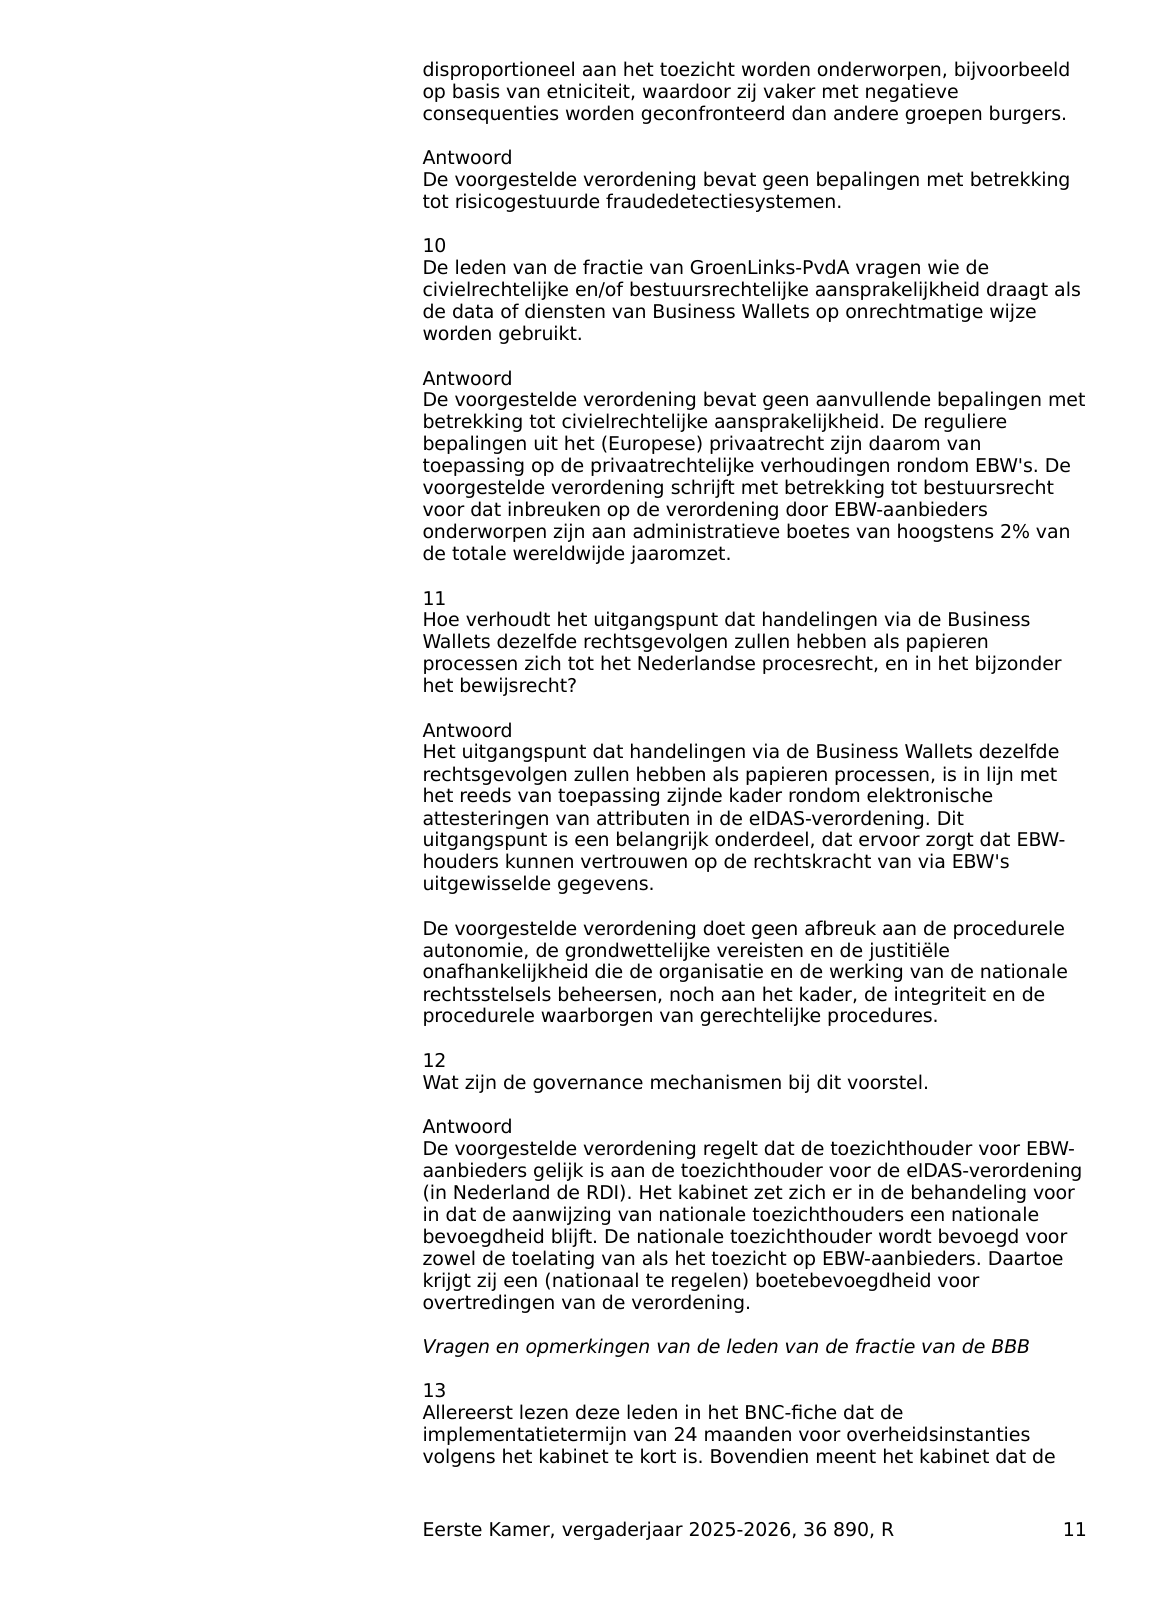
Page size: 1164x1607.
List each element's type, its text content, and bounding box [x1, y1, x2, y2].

text Hoe verhoudt het uitgangspunt dat handelingen via de Business Wallets dezelfde rechtsgevolgen zullen hebben als papieren processen zich tot het Nederlandse procesrecht, en in het bijzonder het bewijsrecht? [422, 609, 1087, 697]
text Wat zijn de governance mechanismen bij dit voorstel. [422, 1072, 1087, 1093]
text De voorgestelde verordening regelt dat de toezichthouder voor EBW-aanbieders gelijk is aan de toezichthouder voor de eIDAS-verordening (in Nederland de RDI). Het kabinet zet zich er in de behandeling voor in dat de aanwijzing van nationale toezichthouders een nationale bevoegdheid blijft. De nationale toezichthouder wordt bevoegd voor zowel de toelating van als het toezicht op EBW-aanbieders. Daartoe krijgt zij een (nationaal te regelen) boetebevoegdheid voor overtredingen van de verordening. [422, 1138, 1087, 1313]
text Antwoord [422, 367, 1087, 389]
text Antwoord [422, 1116, 1087, 1138]
text 13 [422, 1380, 1087, 1402]
text disproportioneel aan het toezicht worden onderworpen, bijvoorbeeld op basis van etniciteit, waardoor zij vaker met negatieve consequenties worden geconfronteerd dan andere groepen burgers. [422, 59, 1087, 125]
text 12 [422, 1049, 1087, 1072]
text Allereerst lezen deze leden in het BNC-fiche dat de implementatietermijn van 24 maanden voor overheidsinstanties volgens het kabinet te kort is. Bovendien meent het kabinet dat de [422, 1402, 1087, 1468]
text Antwoord [422, 147, 1087, 169]
text De voorgestelde verordening bevat geen bepalingen met betrekking tot risicogestuurde fraudedetectiesystemen. [422, 169, 1087, 213]
text De voorgestelde verordening bevat geen aanvullende bepalingen met betrekking tot civielrechtelijke aansprakelijkheid. De reguliere bepalingen uit het (Europese) privaatrecht zijn daarom van toepassing op de privaatrechtelijke verhoudingen rondom EBW's. De voorgestelde verordening schrijft met betrekking tot bestuursrecht voor dat inbreuken op de verordening door EBW-aanbieders onderworpen zijn aan administratieve boetes van hoogstens 2% van de totale wereldwijde jaaromzet. [422, 389, 1087, 565]
text Het uitgangspunt dat handelingen via de Business Wallets dezelfde rechtsgevolgen zullen hebben als papieren processen, is in lijn met het reeds van toepassing zijnde kader rondom elektronische attesteringen van attributen in de eIDAS-verordening. Dit uitgangspunt is een belangrijk onderdeel, dat ervoor zorgt dat EBW-houders kunnen vertrouwen op de rechtskracht van via EBW's uitgewisselde gegevens. [422, 741, 1087, 895]
text De voorgestelde verordening doet geen afbreuk aan de procedurele autonomie, de grondwettelijke vereisten en de justitiële onafhankelijkheid die de organisatie en de werking van de nationale rechtsstelsels beheersen, noch aan het kader, de integriteit en de procedurele waarborgen van gerechtelijke procedures. [422, 917, 1087, 1027]
text 11 [422, 587, 1087, 609]
subtitle Vragen en opmerkingen van de leden van de fractie van de BBB [422, 1336, 1087, 1358]
text 10 [422, 235, 1087, 257]
text Antwoord [422, 719, 1087, 741]
text De leden van de fractie van GroenLinks-PvdA vragen wie de civielrechtelijke en/of bestuursrechtelijke aansprakelijkheid draagt als de data of diensten van Business Wallets op onrechtmatige wijze worden gebruikt. [422, 257, 1087, 345]
